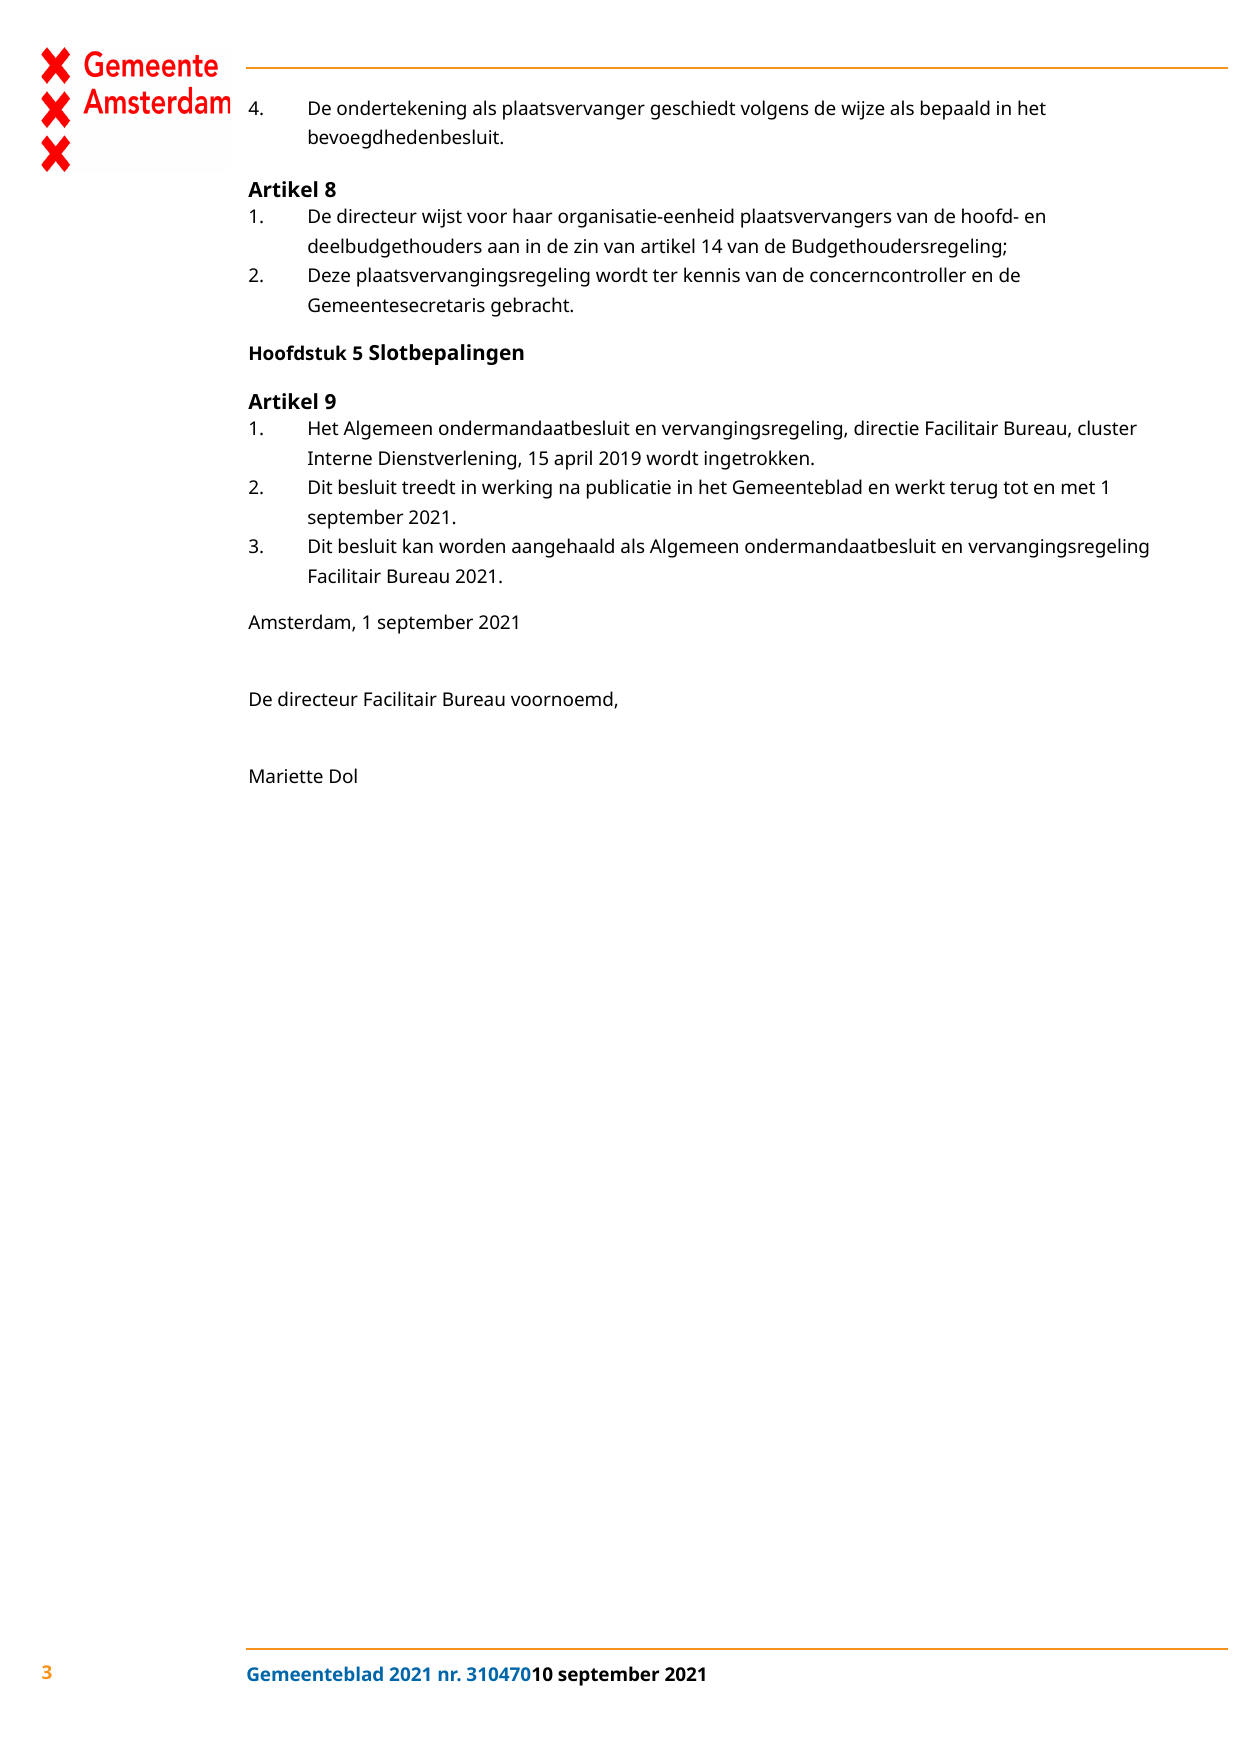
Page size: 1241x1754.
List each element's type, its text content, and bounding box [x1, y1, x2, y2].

text Artikel 8 [248, 175, 1152, 203]
list De ondertekening als plaatsvervanger geschiedt volgens de wijze als bepaald in het bevoegdhedenbesluit. [248, 95, 1152, 150]
picture [41, 47, 231, 172]
list Deze plaatsvervangingsregeling wordt ter kennis van de concerncontroller en de Gemeentesecretaris gebracht. [248, 262, 1152, 318]
list Het Algemeen ondermandaatbesluit en vervangingsregeling, directie Facilitair Bureau, cluster Interne Dienstverlening, 15 april 2019 wordt ingetrokken. [248, 415, 1152, 471]
list De directeur wijst voor haar organisatie-eenheid plaatsvervangers van de hoofd- en deelbudgethouders aan in de zin van artikel 14 van de Budgethoudersregeling; [248, 203, 1152, 258]
list Dit besluit kan worden aangehaald als Algemeen ondermandaatbesluit en vervangingsregeling Facilitair Bureau 2021. [248, 534, 1152, 589]
list Dit besluit treedt in werking na publicatie in het Gemeenteblad en werkt terug tot en met 1 september 2021. [248, 474, 1152, 530]
text Hoofdstuk 5 Slotbepalingen [248, 338, 1152, 366]
text De directeur Facilitair Bureau voornoemd, [248, 686, 1152, 712]
text Mariette Dol [248, 763, 1152, 789]
text Artikel 9 [248, 387, 1152, 415]
text Amsterdam, 1 september 2021 [248, 609, 1152, 634]
